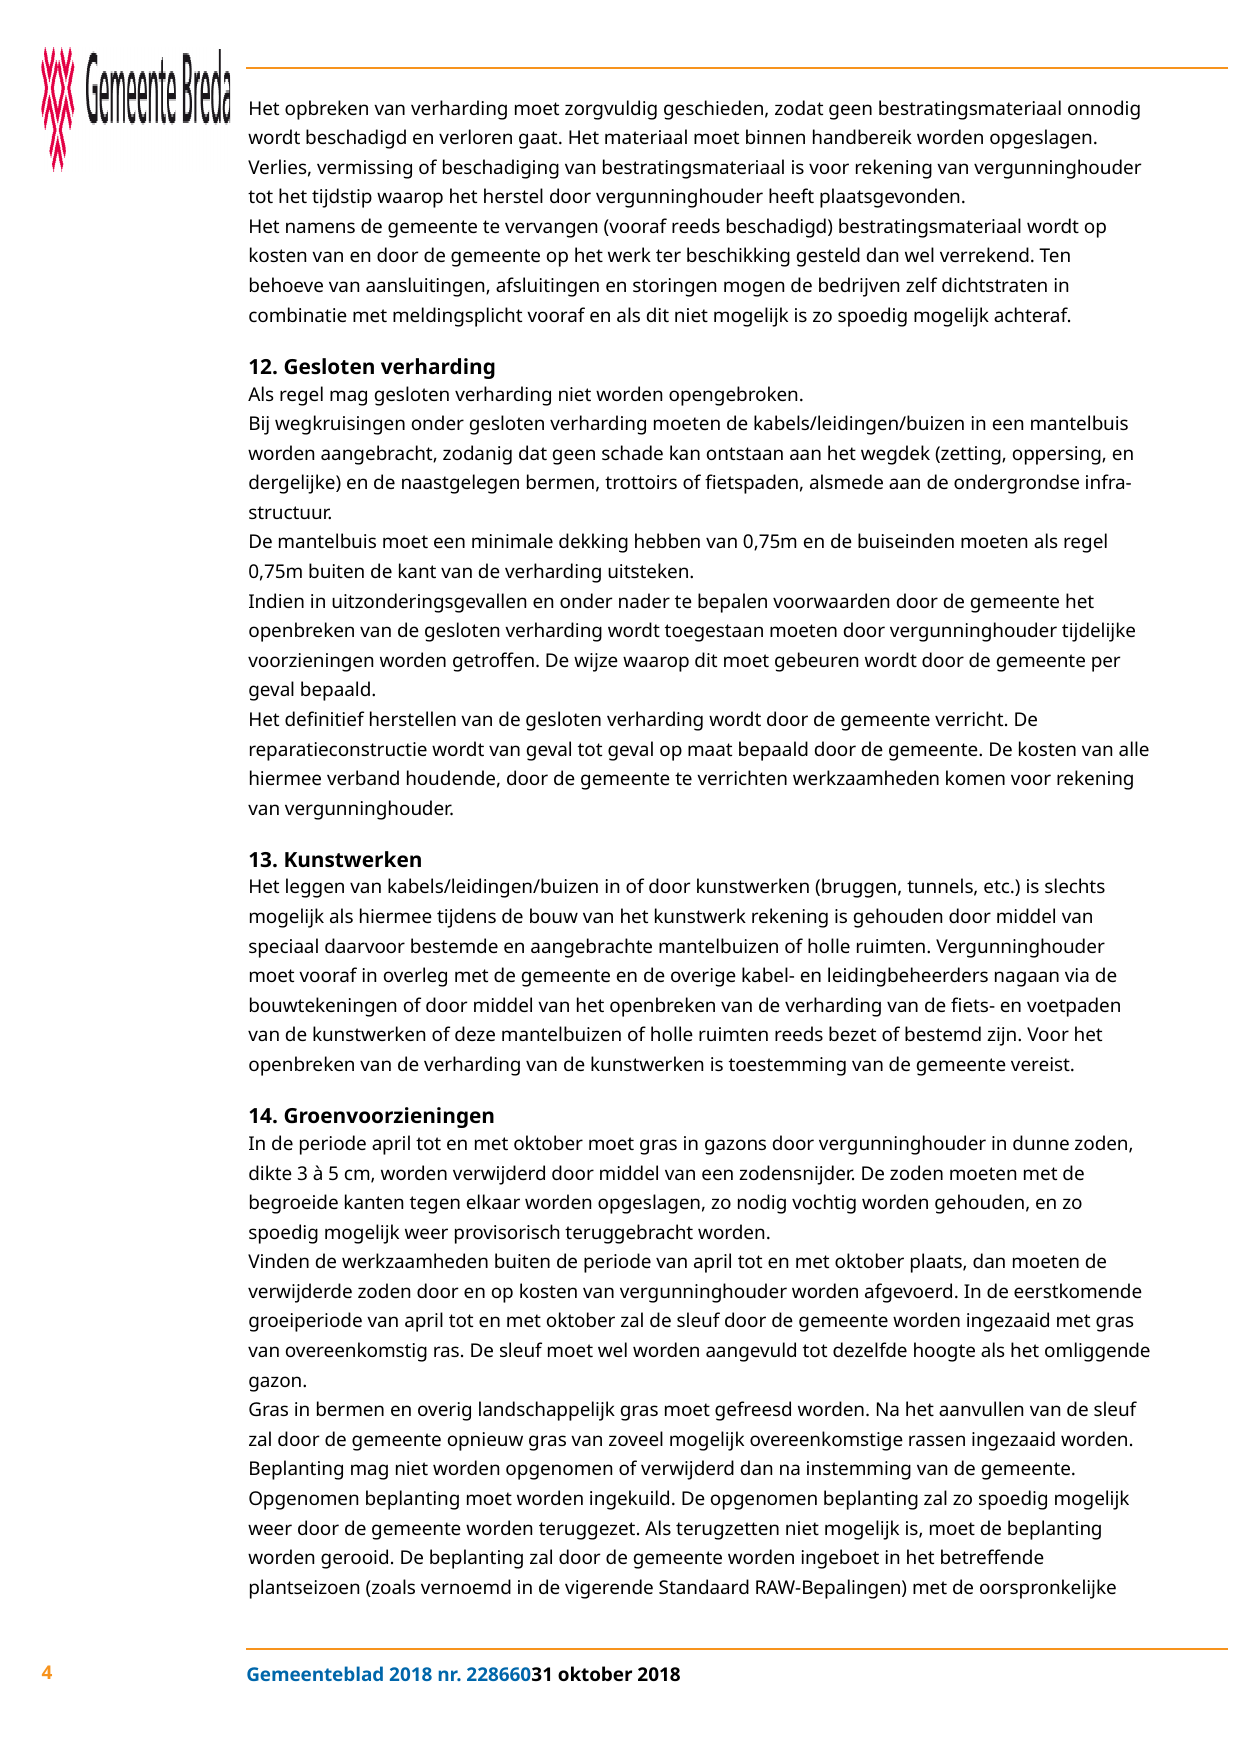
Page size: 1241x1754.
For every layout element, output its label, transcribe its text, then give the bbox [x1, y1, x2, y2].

text Het leggen van kabels/leidingen/buizen in of door kunstwerken (bruggen, tunnels, etc.) is slechts mogelijk als hiermee tijdens de bouw van het kunstwerk rekening is gehouden door middel van speciaal daarvoor bestemde en aangebrachte mantelbuizen of holle ruimten. Vergunninghouder moet vooraf in overleg met de gemeente en de overige kabel- en leidingbeheerders nagaan via de bouwtekeningen of door middel van het openbreken van de verharding van de fiets- en voetpaden van de kunstwerken of deze mantelbuizen of holle ruimten reeds bezet of bestemd zijn. Voor het openbreken van de verharding van de kunstwerken is toestemming van de gemeente vereist. [248, 874, 1152, 1077]
text Het definitief herstellen van de gesloten verharding wordt door de gemeente verricht. De reparatieconstructie wordt van geval tot geval op maat bepaald door de gemeente. De kosten van alle hiermee verband houdende, door de gemeente te verrichten werkzaamheden komen voor rekening van vergunninghouder. [248, 706, 1152, 821]
text Bij wegkruisingen onder gesloten verharding moeten de kabels/leidingen/buizen in een mantelbuis worden aangebracht, zodanig dat geen schade kan ontstaan aan het wegdek (zetting, oppersing, en dergelijke) en de naastgelegen bermen, trottoirs of fietspaden, alsmede aan de ondergrondse infra-structuur. [248, 410, 1152, 525]
text Indien in uitzonderingsgevallen en onder nader te bepalen voorwaarden door de gemeente het openbreken van de gesloten verharding wordt toegestaan moeten door vergunninghouder tijdelijke voorzieningen worden getroffen. De wijze waarop dit moet gebeuren wordt door de gemeente per geval bepaald. [248, 588, 1152, 702]
text Het namens de gemeente te vervangen (vooraf reeds beschadigd) bestratingsmateriaal wordt op kosten van en door de gemeente op het werk ter beschikking gesteld dan wel verrekend. Ten behoeve van aansluitingen, afsluitingen en storingen mogen de bedrijven zelf dichtstraten in combinatie met meldingsplicht vooraf en als dit niet mogelijk is zo spoedig mogelijk achteraf. [248, 213, 1152, 328]
text In de periode april tot en met oktober moet gras in gazons door vergunninghouder in dunne zoden, dikte 3 à 5 cm, worden verwijderd door middel van een zodensnijder. De zoden moeten met de begroeide kanten tegen elkaar worden opgeslagen, zo nodig vochtig worden gehouden, en zo spoedig mogelijk weer provisorisch teruggebracht worden. [248, 1130, 1152, 1244]
text Het opbreken van verharding moet zorgvuldig geschieden, zodat geen bestratingsmateriaal onnodig wordt beschadigd en verloren gaat. Het materiaal moet binnen handbereik worden opgeslagen. Verlies, vermissing of beschadiging van bestratingsmateriaal is voor rekening van vergunninghouder tot het tijdstip waarop het herstel door vergunninghouder heeft plaatsgevonden. [248, 95, 1152, 209]
picture [41, 47, 231, 172]
text Vinden de werkzaamheden buiten de periode van april tot en met oktober plaats, dan moeten de verwijderde zoden door en op kosten van vergunninghouder worden afgevoerd. In de eerstkomende groeiperiode van april tot en met oktober zal de sleuf door de gemeente worden ingezaaid met gras van overeenkomstig ras. De sleuf moet wel worden aangevuld tot dezelfde hoogte als het omliggende gazon. [248, 1248, 1152, 1392]
text 13. Kunstwerken [248, 845, 1152, 874]
text De mantelbuis moet een minimale dekking hebben van 0,75m en de buiseinden moeten als regel 0,75m buiten de kant van de verharding uitsteken. [248, 529, 1152, 584]
text 12. Gesloten verharding [248, 352, 1152, 381]
text Gras in bermen en overig landschappelijk gras moet gefreesd worden. Na het aanvullen van de sleuf zal door de gemeente opnieuw gras van zoveel mogelijk overeenkomstige rassen ingezaaid worden. [248, 1396, 1152, 1452]
text Als regel mag gesloten verharding niet worden opengebroken. [248, 381, 1152, 406]
text Beplanting mag niet worden opgenomen of verwijderd dan na instemming van de gemeente. Opgenomen beplanting moet worden ingekuild. De opgenomen beplanting zal zo spoedig mogelijk weer door de gemeente worden teruggezet. Als terugzetten niet mogelijk is, moet de beplanting worden gerooid. De beplanting zal door de gemeente worden ingeboet in het betreffende plantseizoen (zoals vernoemd in de vigerende Standaard RAW-Bepalingen) met de oorspronkelijke [248, 1456, 1152, 1599]
text 14. Groenvoorzieningen [248, 1102, 1152, 1130]
